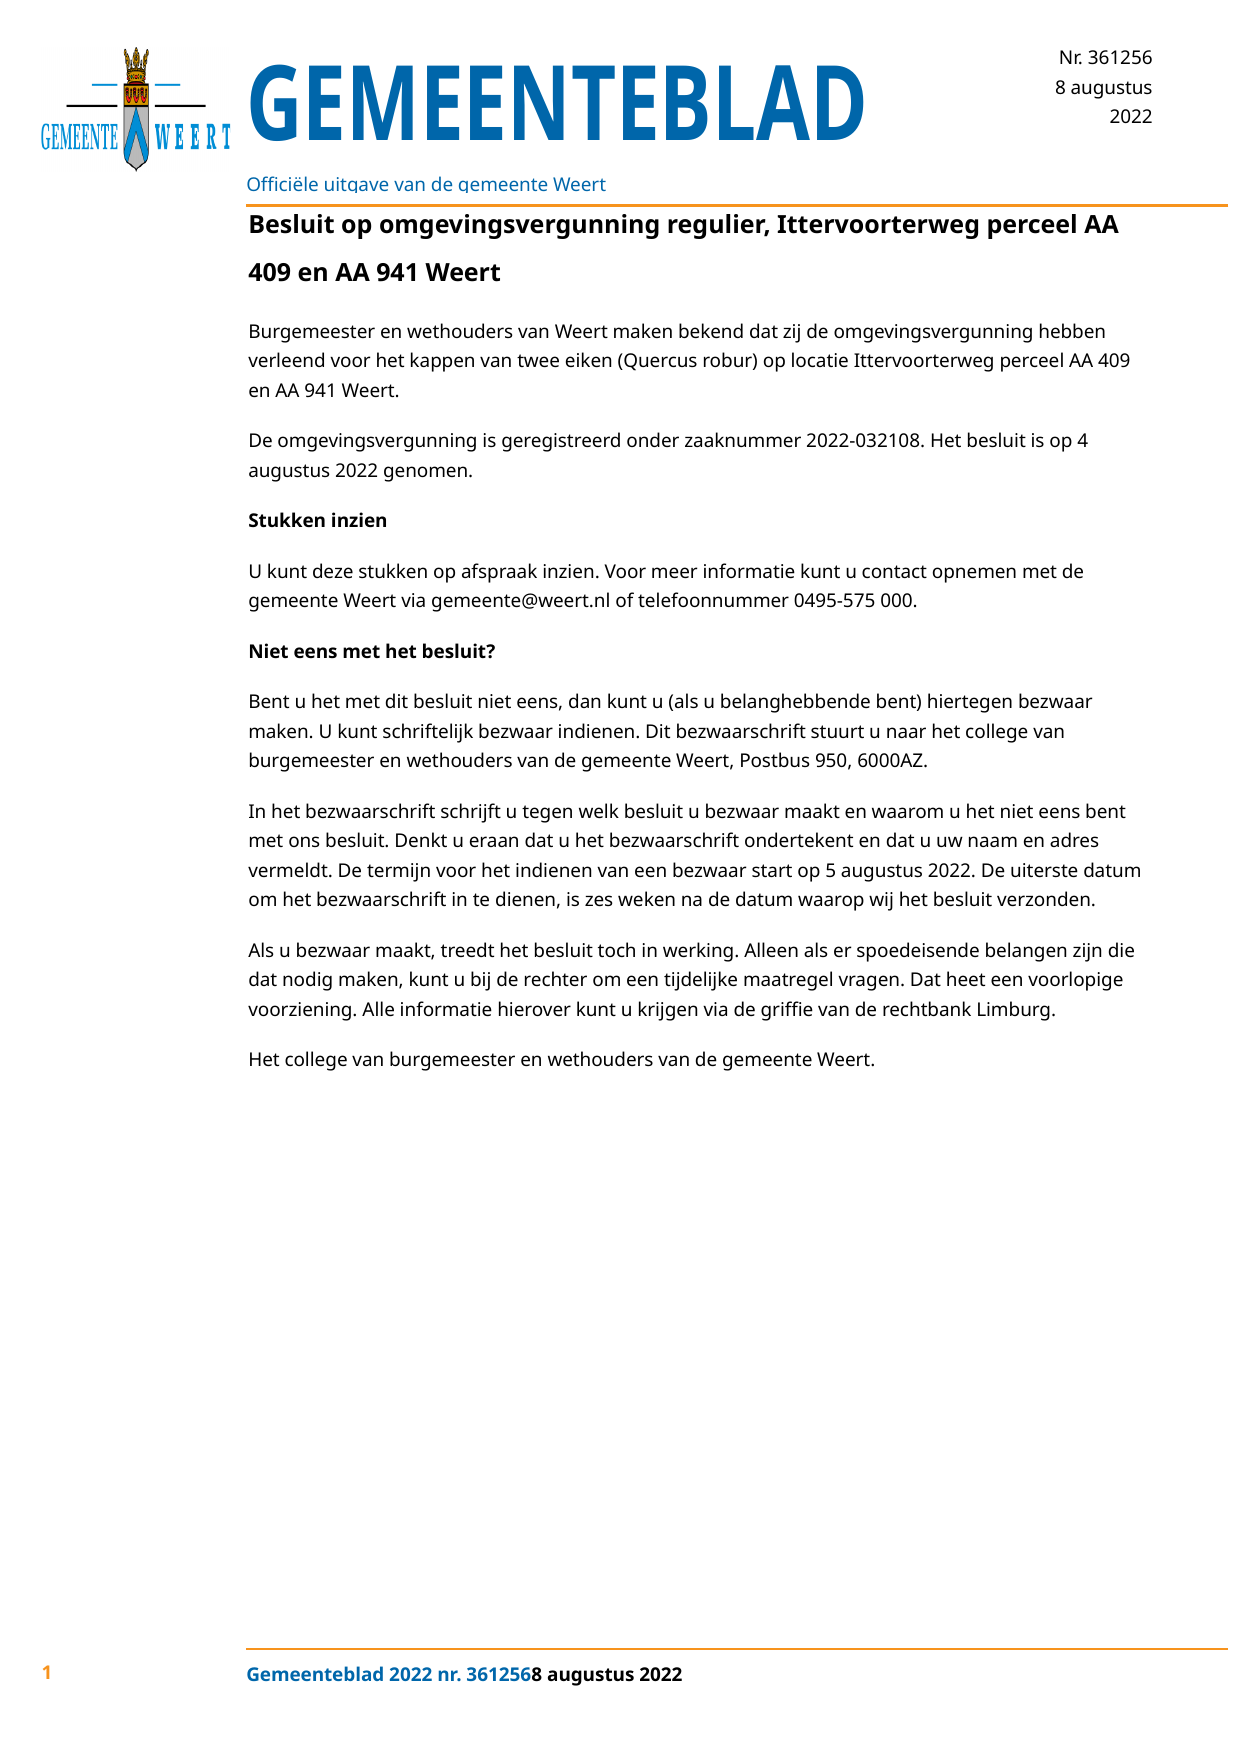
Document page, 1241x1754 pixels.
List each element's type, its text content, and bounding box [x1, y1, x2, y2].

text Bent u het met dit besluit niet eens, dan kunt u (als u belanghebbende bent) hiertegen bezwaar maken. U kunt schriftelijk bezwaar indienen. Dit bezwaarschrift stuurt u naar het college van burgemeester en wethouders van de gemeente Weert, Postbus 950, 6000AZ. [248, 688, 1152, 773]
text Burgemeester en wethouders van Weert maken bekend dat zij de omgevingsvergunning hebben verleend voor het kappen van twee eiken (Quercus robur) op locatie Ittervoorterweg perceel AA 409 en AA 941 Weert. [248, 318, 1152, 403]
text In het bezwaarschrift schrijft u tegen welk besluit u bezwaar maakt en waarom u het niet eens bent met ons besluit. Denkt u eraan dat u het bezwaarschrift ondertekent en dat u uw naam en adres vermeldt. De termijn voor het indienen van een bezwaar start op 5 augustus 2022. De uiterste datum om het bezwaarschrift in te dienen, is zes weken na de datum waarop wij het besluit verzonden. [248, 798, 1152, 912]
text Stukken inzien [248, 507, 1152, 533]
picture [41, 47, 231, 172]
text U kunt deze stukken op afspraak inzien. Voor meer informatie kunt u contact opnemen met de gemeente Weert via gemeente@weert.nl of telefoonnummer 0495-575 000. [248, 558, 1152, 613]
text Het college van burgemeester en wethouders van de gemeente Weert. [248, 1047, 1152, 1072]
text Besluit op omgevingsvergunning regulier, Ittervoorterweg perceel AA 409 en AA 941 Weert [248, 207, 1152, 288]
text De omgevingsvergunning is geregistreerd onder zaaknummer 2022-032108. Het besluit is op 4 augustus 2022 genomen. [248, 427, 1152, 483]
text Niet eens met het besluit? [248, 638, 1152, 664]
text Als u bezwaar maakt, treedt het besluit toch in werking. Alleen als er spoedeisende belangen zijn die dat nodig maken, kunt u bij de rechter om een tijdelijke maatregel vragen. Dat heet een voorlopige voorziening. Alle informatie hierover kunt u krijgen via de griffie van de rechtbank Limburg. [248, 937, 1152, 1022]
